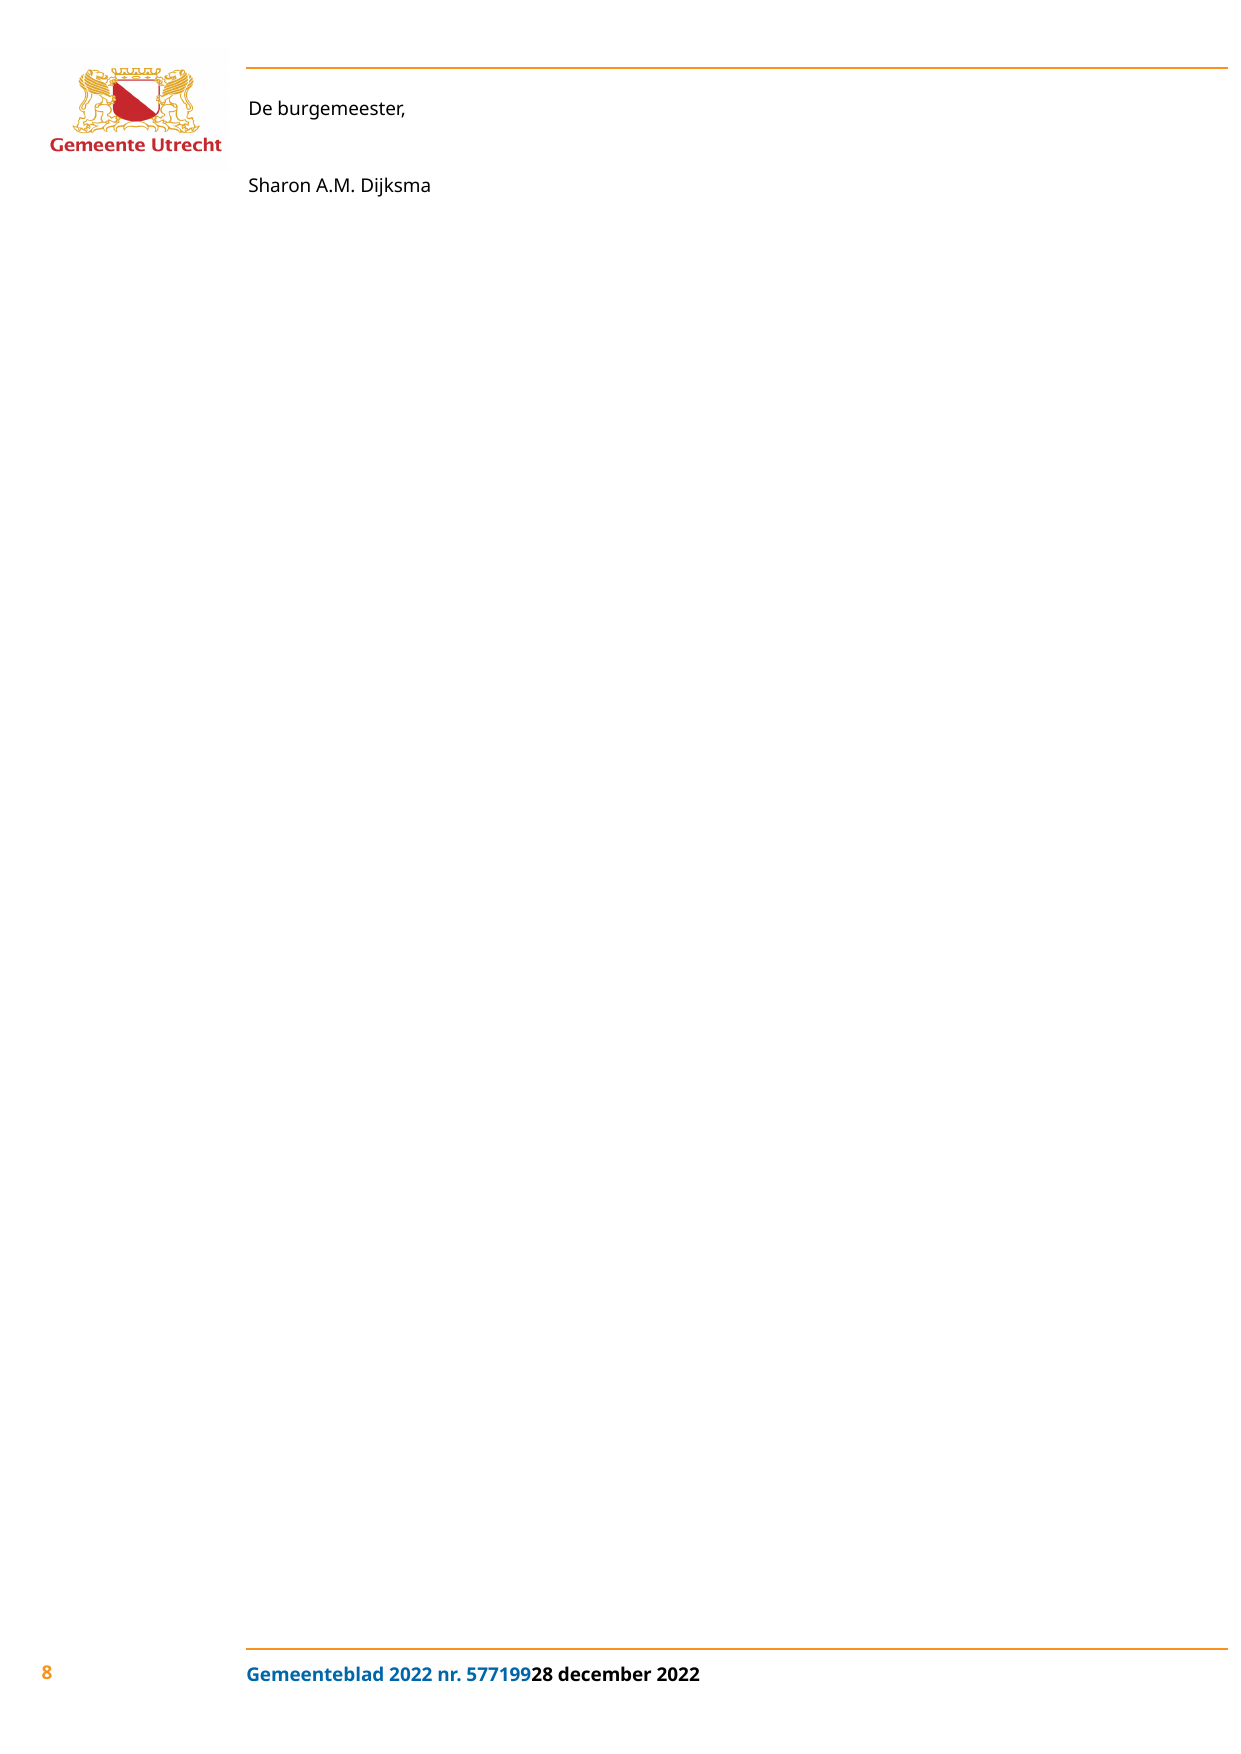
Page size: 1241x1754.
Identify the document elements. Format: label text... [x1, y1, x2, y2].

text De burgemeester, [248, 95, 1152, 121]
picture [41, 47, 231, 172]
text Sharon A.M. Dijksma [248, 172, 1152, 198]
